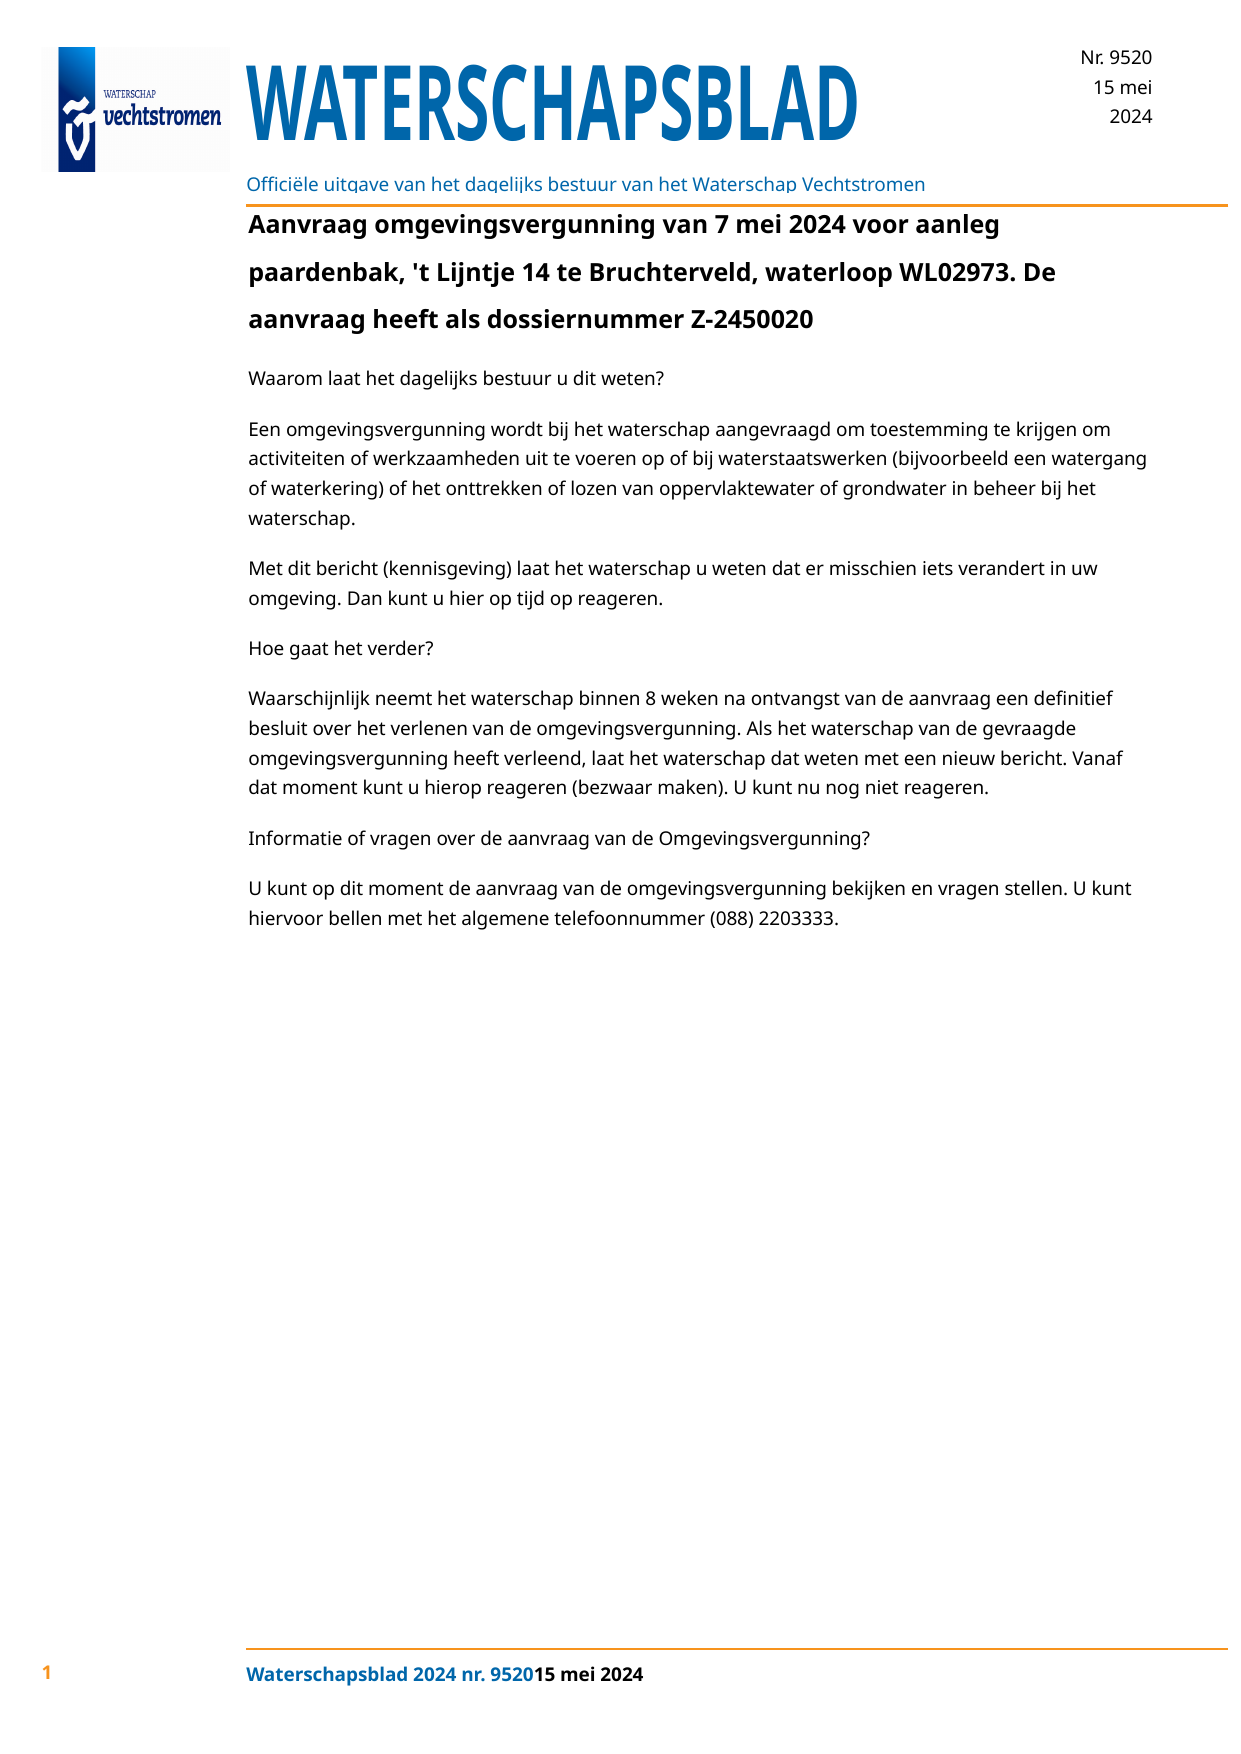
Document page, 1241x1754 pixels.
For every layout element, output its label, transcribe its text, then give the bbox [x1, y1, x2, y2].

text Hoe gaat het verder? [248, 635, 1152, 661]
text Met dit bericht (kennisgeving) laat het waterschap u weten dat er misschien iets verandert in uw omgeving. Dan kunt u hier op tijd op reageren. [248, 555, 1152, 610]
text Waarom laat het dagelijks bestuur u dit weten? [248, 366, 1152, 391]
text U kunt op dit moment de aanvraag van de omgevingsvergunning bekijken en vragen stellen. U kunt hiervoor bellen met het algemene telefoonnummer (088) 2203333. [248, 875, 1152, 930]
text Aanvraag omgevingsvergunning van 7 mei 2024 voor aanleg paardenbak, 't Lijntje 14 te Bruchterveld, waterloop WL02973. De aanvraag heeft als dossiernummer Z-2450020 [248, 207, 1152, 336]
picture [41, 47, 231, 172]
text Waarschijnlijk neemt het waterschap binnen 8 weken na ontvangst van de aanvraag een definitief besluit over het verlenen van de omgevingsvergunning. Als het waterschap van de gevraagde omgevingsvergunning heeft verleend, laat het waterschap dat weten met een nieuw bericht. Vanaf dat moment kunt u hierop reageren (bezwaar maken). U kunt nu nog niet reageren. [248, 686, 1152, 800]
text Een omgevingsvergunning wordt bij het waterschap aangevraagd om toestemming te krijgen om activiteiten of werkzaamheden uit te voeren op of bij waterstaatswerken (bijvoorbeeld een watergang of waterkering) of het onttrekken of lozen van oppervlaktewater of grondwater in beheer bij het waterschap. [248, 416, 1152, 530]
text Informatie of vragen over de aanvraag van de Omgevingsvergunning? [248, 825, 1152, 850]
